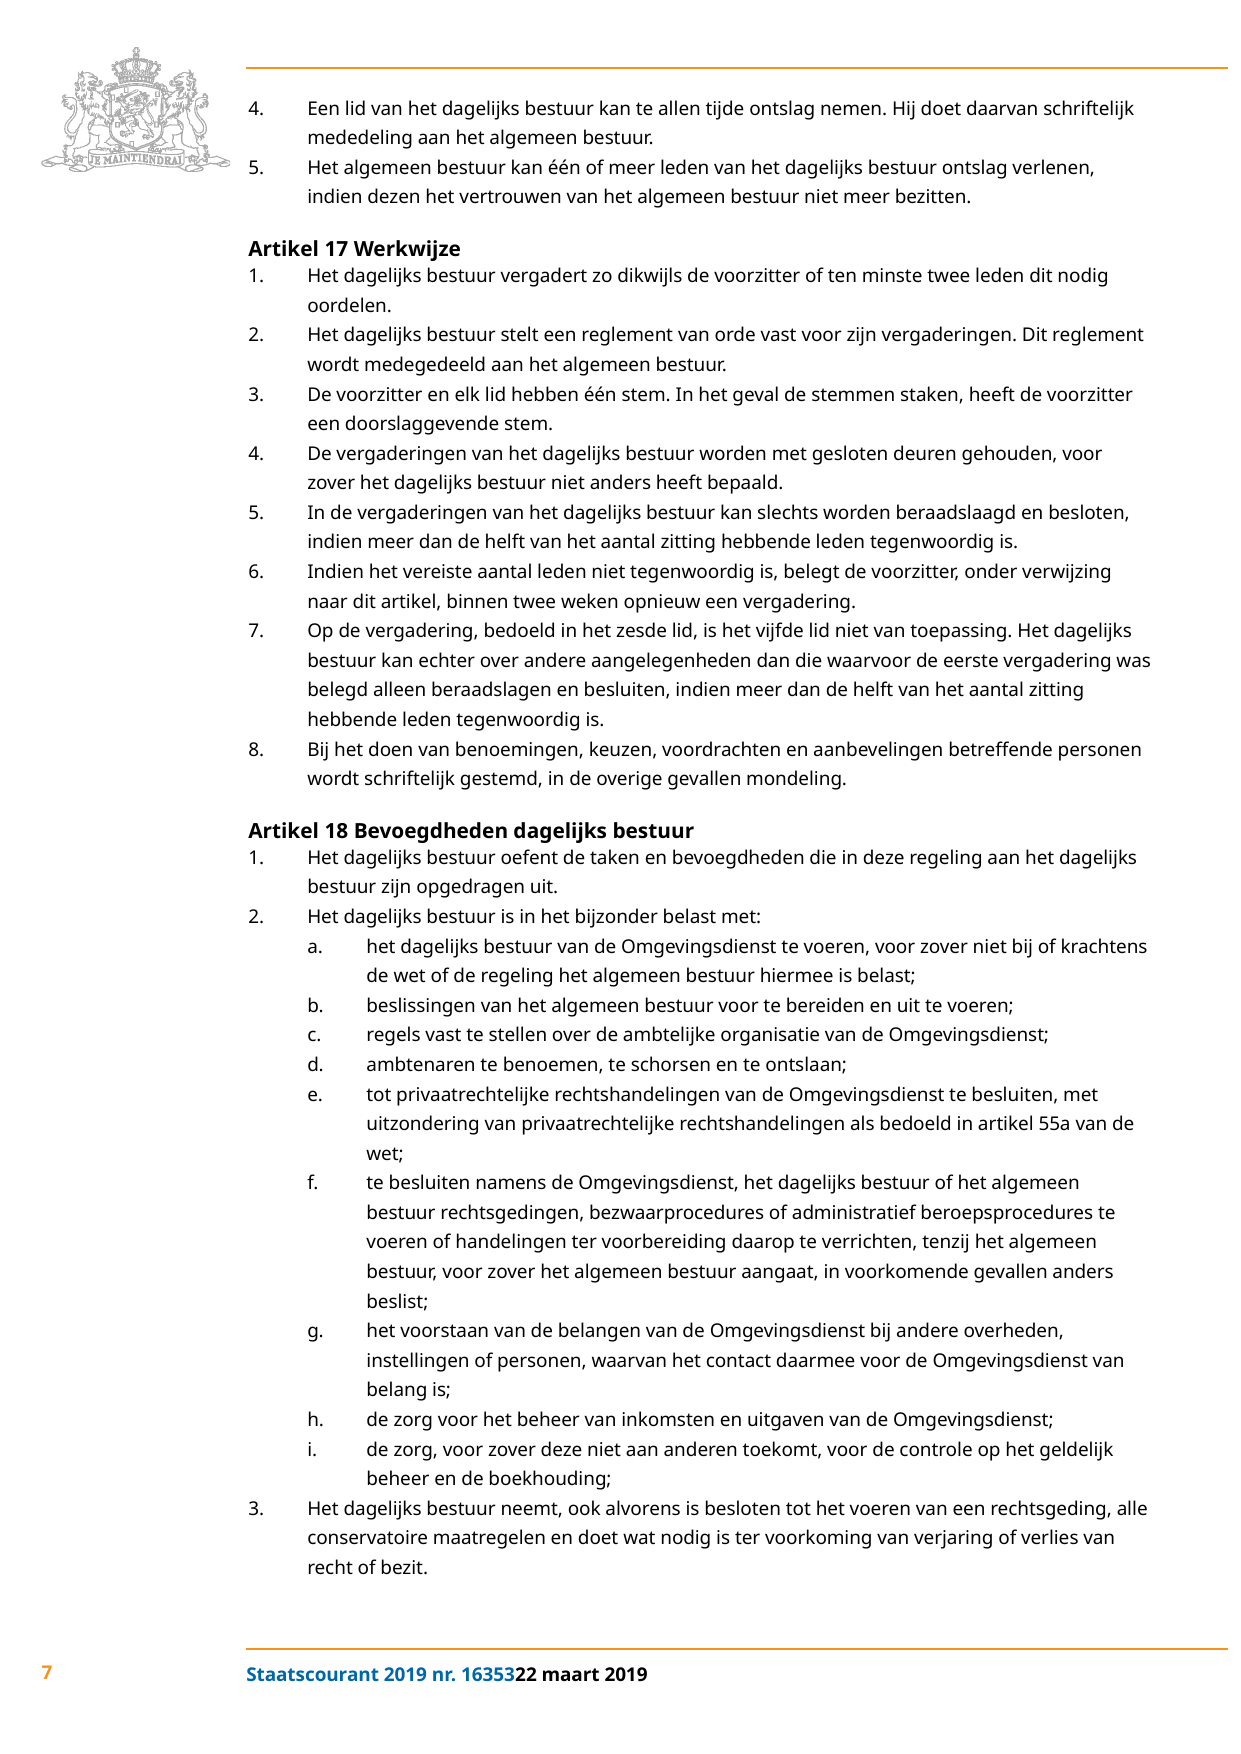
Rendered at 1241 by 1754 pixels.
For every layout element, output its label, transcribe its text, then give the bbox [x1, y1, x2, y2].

list de zorg voor het beheer van inkomsten en uitgaven van de Omgevingsdienst; [307, 1406, 1152, 1432]
list Het dagelijks bestuur neemt, ook alvorens is besloten tot het voeren van een rechtsgeding, alle conservatoire maatregelen en doet wat nodig is ter voorkoming van verjaring of verlies van recht of bezit. [248, 1495, 1152, 1580]
list tot privaatrechtelijke rechtshandelingen van de Omgevingsdienst te besluiten, met uitzondering van privaatrechtelijke rechtshandelingen als bedoeld in artikel 55a van de wet; [307, 1081, 1152, 1166]
list beslissingen van het algemeen bestuur voor te bereiden en uit te voeren; [307, 992, 1152, 1018]
list Het dagelijks bestuur oefent de taken en bevoegdheden die in deze regeling aan het dagelijks bestuur zijn opgedragen uit. [248, 844, 1152, 899]
list Het dagelijks bestuur is in het bijzonder belast met: [248, 903, 1152, 929]
text Artikel 17 Werkwijze [248, 234, 1152, 262]
list te besluiten namens de Omgevingsdienst, het dagelijks bestuur of het algemeen bestuur rechtsgedingen, bezwaarprocedures of administratief beroepsprocedures te voeren of handelingen ter voorbereiding daarop te verrichten, tenzij het algemeen bestuur, voor zover het algemeen bestuur aangaat, in voorkomende gevallen anders beslist; [307, 1169, 1152, 1314]
text Artikel 18 Bevoegdheden dagelijks bestuur [248, 816, 1152, 844]
list Een lid van het dagelijks bestuur kan te allen tijde ontslag nemen. Hij doet daarvan schriftelijk mededeling aan het algemeen bestuur. [248, 95, 1152, 150]
list ambtenaren te benoemen, te schorsen en te ontslaan; [307, 1051, 1152, 1077]
list de zorg, voor zover deze niet aan anderen toekomt, voor de controle op het geldelijk beheer en de boekhouding; [307, 1436, 1152, 1491]
picture [41, 47, 231, 172]
list Indien het vereiste aantal leden niet tegenwoordig is, belegt de voorzitter, onder verwijzing naar dit artikel, binnen twee weken opnieuw een vergadering. [248, 558, 1152, 613]
list Bij het doen van benoemingen, keuzen, voordrachten en aanbevelingen betreffende personen wordt schriftelijk gestemd, in de overige gevallen mondeling. [248, 736, 1152, 791]
list Het dagelijks bestuur stelt een reglement van orde vast voor zijn vergaderingen. Dit reglement wordt medegedeeld aan het algemeen bestuur. [248, 322, 1152, 377]
list het dagelijks bestuur van de Omgevingsdienst te voeren, voor zover niet bij of krachtens de wet of de regeling het algemeen bestuur hiermee is belast; [307, 933, 1152, 988]
list het voorstaan van de belangen van de Omgevingsdienst bij andere overheden, instellingen of personen, waarvan het contact daarmee voor de Omgevingsdienst van belang is; [307, 1317, 1152, 1402]
list regels vast te stellen over de ambtelijke organisatie van de Omgevingsdienst; [307, 1022, 1152, 1047]
list De vergaderingen van het dagelijks bestuur worden met gesloten deuren gehouden, voor zover het dagelijks bestuur niet anders heeft bepaald. [248, 440, 1152, 495]
list Het algemeen bestuur kan één of meer leden van het dagelijks bestuur ontslag verlenen, indien dezen het vertrouwen van het algemeen bestuur niet meer bezitten. [248, 154, 1152, 209]
list Het dagelijks bestuur vergadert zo dikwijls de voorzitter of ten minste twee leden dit nodig oordelen. [248, 262, 1152, 318]
list Op de vergadering, bedoeld in het zesde lid, is het vijfde lid niet van toepassing. Het dagelijks bestuur kan echter over andere aangelegenheden dan die waarvoor de eerste vergadering was belegd alleen beraadslagen en besluiten, indien meer dan de helft van het aantal zitting hebbende leden tegenwoordig is. [248, 617, 1152, 732]
list In de vergaderingen van het dagelijks bestuur kan slechts worden beraadslaagd en besloten, indien meer dan de helft van het aantal zitting hebbende leden tegenwoordig is. [248, 499, 1152, 554]
list De voorzitter en elk lid hebben één stem. In het geval de stemmen staken, heeft de voorzitter een doorslaggevende stem. [248, 381, 1152, 436]
